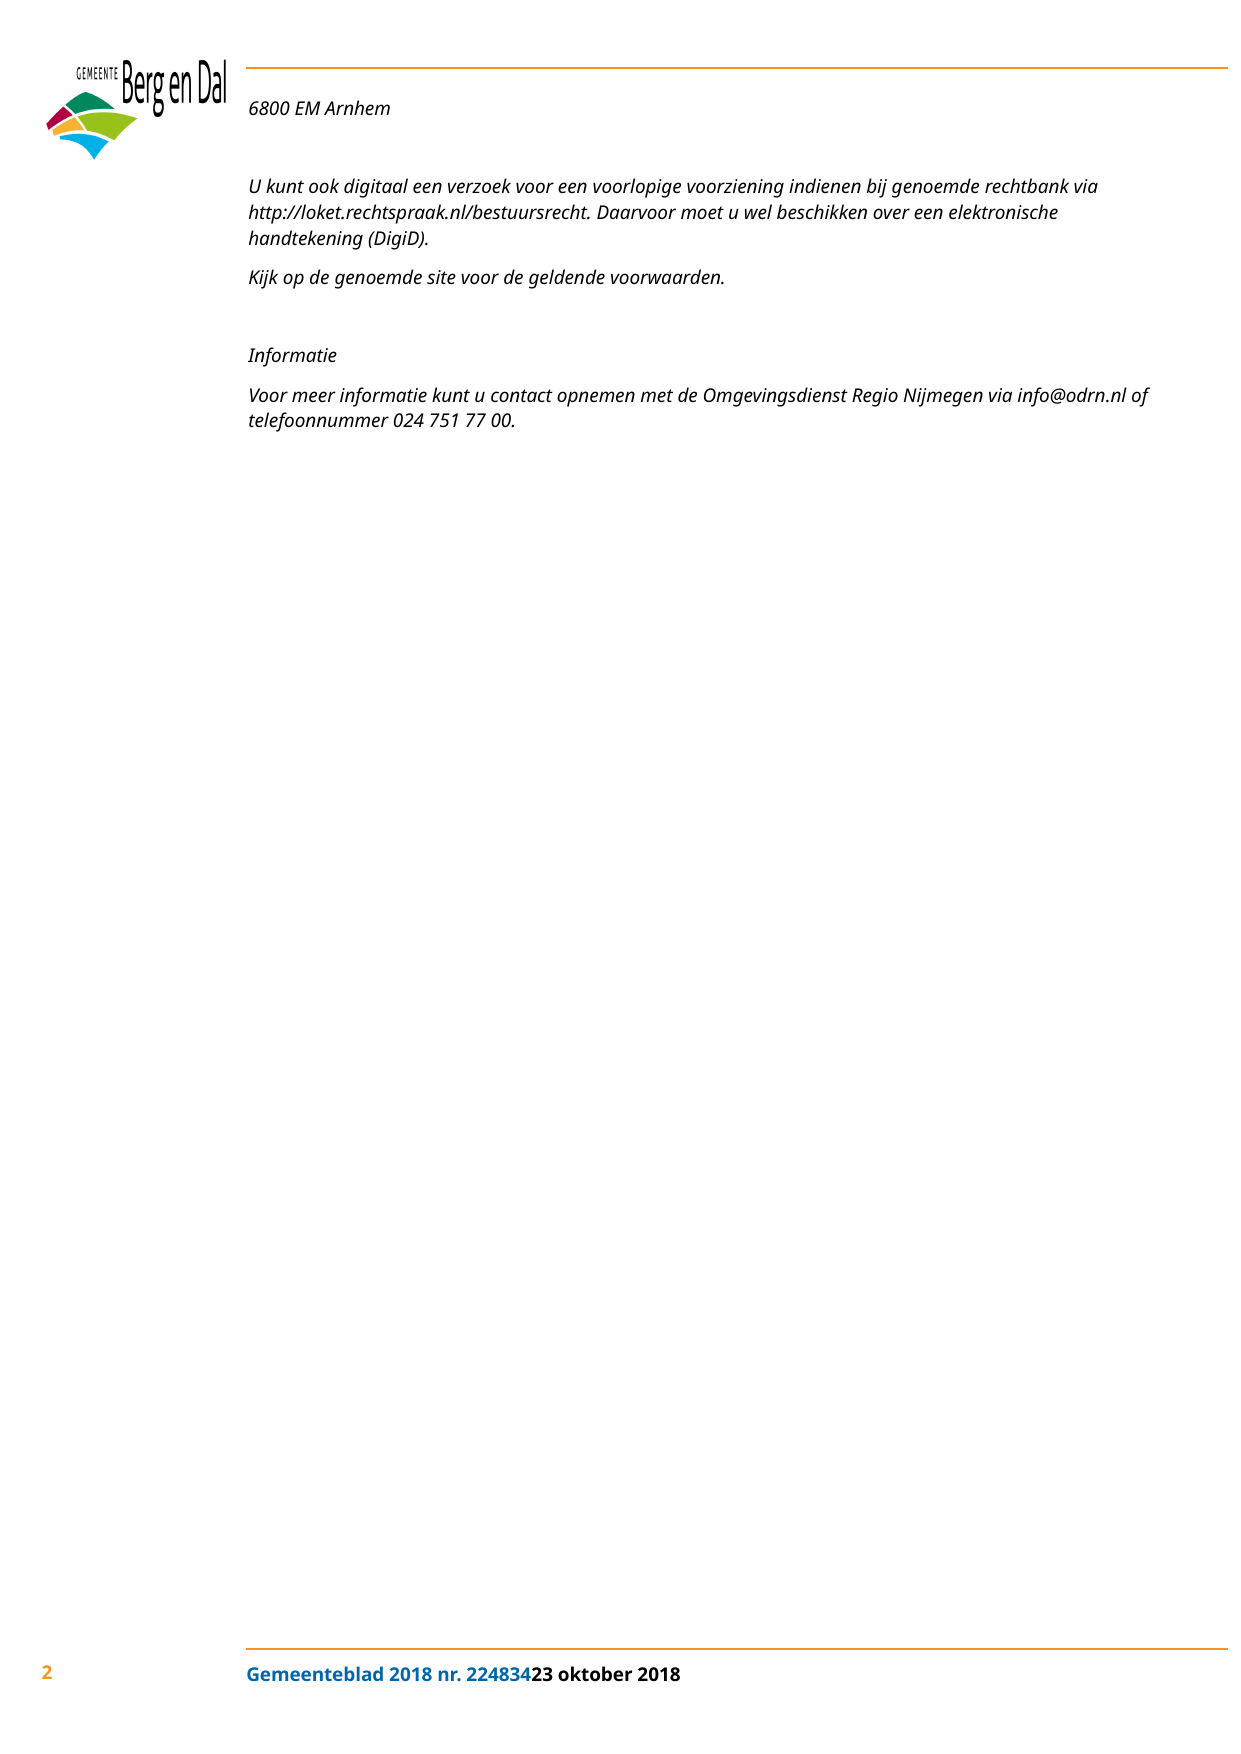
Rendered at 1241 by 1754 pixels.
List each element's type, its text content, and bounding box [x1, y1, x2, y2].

text Kijk op de genoemde site voor de geldende voorwaarden. [248, 264, 1152, 290]
text Voor meer informatie kunt u contact opnemen met de Omgevingsdienst Regio Nijmegen via info@odrn.nl of telefoonnummer 024 751 77 00. [248, 382, 1152, 433]
text U kunt ook digitaal een verzoek voor een voorlopige voorziening indienen bij genoemde rechtbank via http://loket.rechtspraak.nl/bestuursrecht. Daarvoor moet u wel beschikken over een elektronische handtekening (DigiD). [248, 173, 1152, 251]
text Informatie [248, 343, 1152, 368]
picture [41, 47, 231, 172]
text 6800 EM Arnhem [248, 95, 1152, 121]
